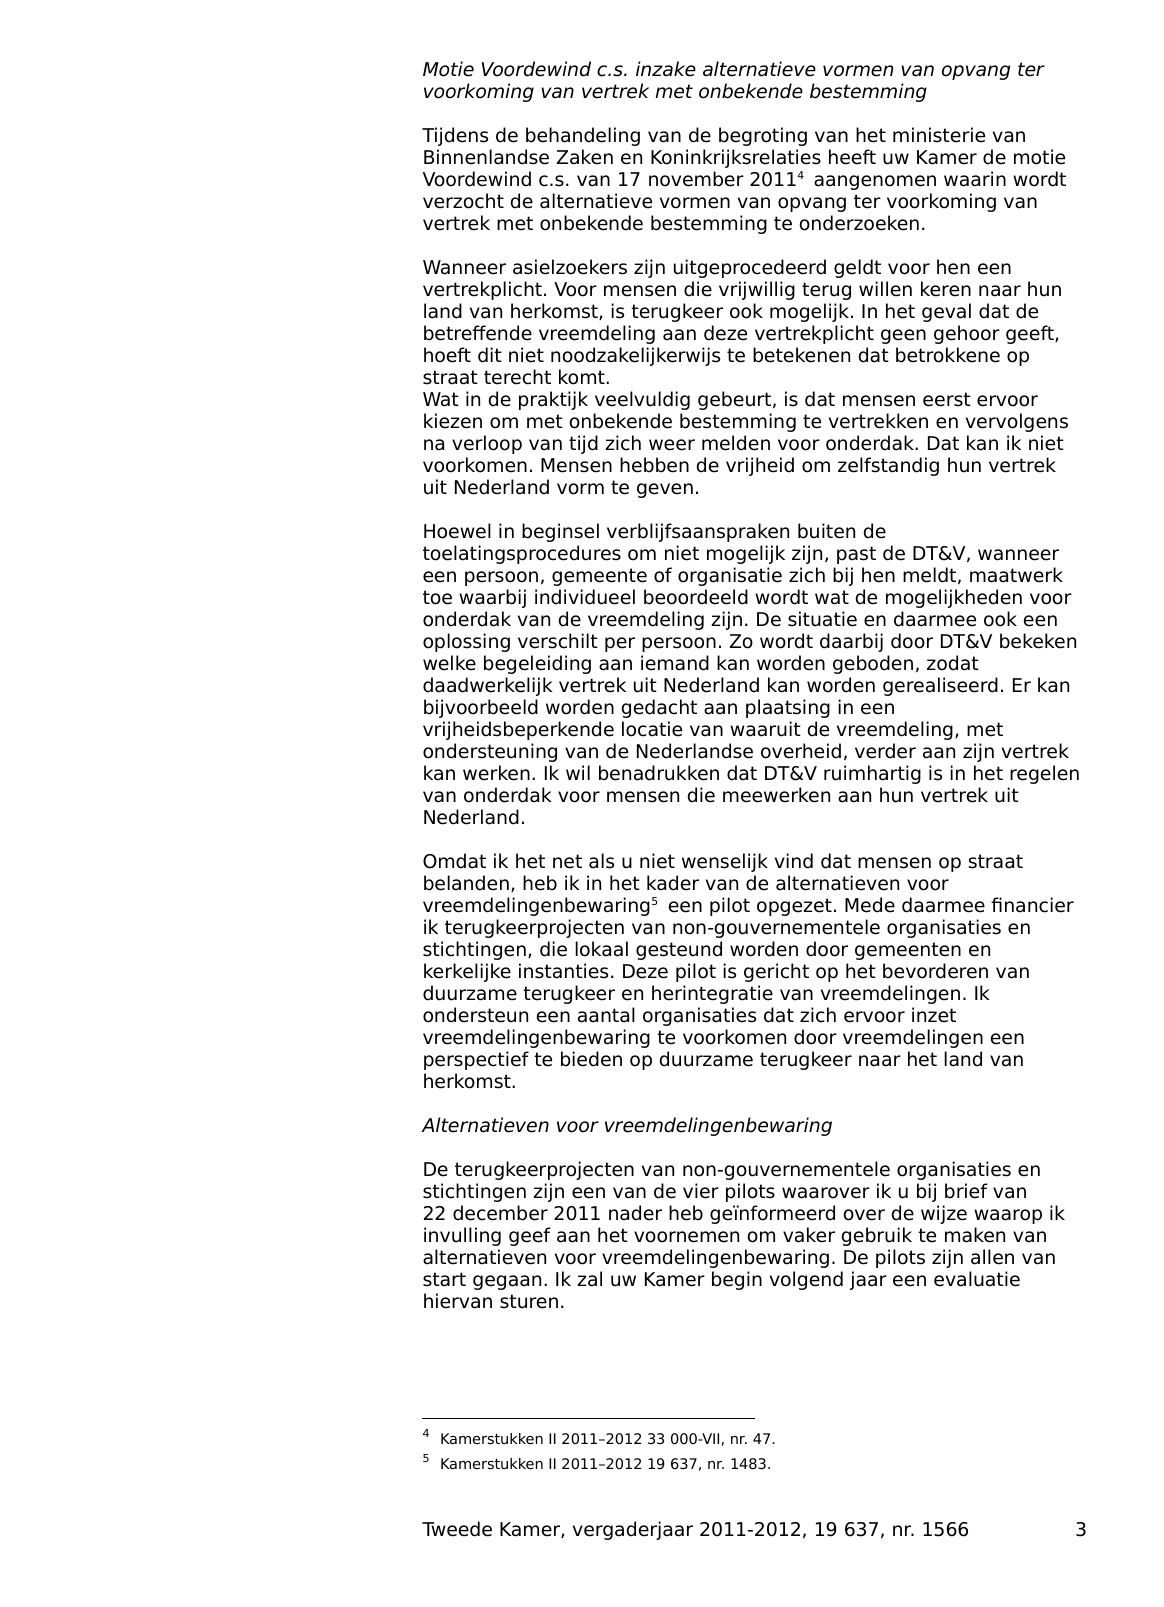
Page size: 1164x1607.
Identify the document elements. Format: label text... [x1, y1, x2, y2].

subtitle Alternatieven voor vreemdelingenbewaring [422, 1115, 1087, 1137]
text Tijdens de behandeling van de begroting van het ministerie van Binnenlandse Zaken en Koninkrijksrelaties heeft uw Kamer de motie Voordewind c.s. van 17 november 2011 aangenomen waarin wordt verzocht de alternatieve vormen van opvang ter voorkoming van vertrek met onbekende bestemming te onderzoeken. [422, 125, 1087, 235]
text Kamerstukken II 2011–2012 19 637, nr. 1483. [422, 1452, 1087, 1474]
text Omdat ik het net als u niet wenselijk vind dat mensen op straat belanden, heb ik in het kader van de alternatieven voor vreemdelingenbewaring een pilot opgezet. Mede daarmee financier ik terugkeerprojecten van non-gouvernementele organisaties en stichtingen, die lokaal gesteund worden door gemeenten en kerkelijke instanties. Deze pilot is gericht op het bevorderen van duurzame terugkeer en herintegratie van vreemdelingen. Ik ondersteun een aantal organisaties dat zich ervoor inzet vreemdelingenbewaring te voorkomen door vreemdelingen een perspectief te bieden op duurzame terugkeer naar het land van herkomst. [422, 851, 1087, 1093]
text Kamerstukken II 2011–2012 33 000-VII, nr. 47. [422, 1427, 1087, 1449]
text Wanneer asielzoekers zijn uitgeprocedeerd geldt voor hen een vertrekplicht. Voor mensen die vrijwillig terug willen keren naar hun land van herkomst, is terugkeer ook mogelijk. In het geval dat de betreffende vreemdeling aan deze vertrekplicht geen gehoor geeft, hoeft dit niet noodzakelijkerwijs te betekenen dat betrokkene op straat terecht komt. [422, 257, 1087, 389]
text De terugkeerprojecten van non-gouvernementele organisaties en stichtingen zijn een van de vier pilots waarover ik u bij brief van 22 december 2011 nader heb geïnformeerd over de wijze waarop ik invulling geef aan het voornemen om vaker gebruik te maken van alternatieven voor vreemdelingenbewaring. De pilots zijn allen van start gegaan. Ik zal uw Kamer begin volgend jaar een evaluatie hiervan sturen. [422, 1159, 1087, 1313]
subtitle Motie Voordewind c.s. inzake alternatieve vormen van opvang ter voorkoming van vertrek met onbekende bestemming [422, 59, 1087, 103]
text Wat in de praktijk veelvuldig gebeurt, is dat mensen eerst ervoor kiezen om met onbekende bestemming te vertrekken en vervolgens na verloop van tijd zich weer melden voor onderdak. Dat kan ik niet voorkomen. Mensen hebben de vrijheid om zelfstandig hun vertrek uit Nederland vorm te geven. [422, 389, 1087, 499]
text Hoewel in beginsel verblijfsaanspraken buiten de toelatingsprocedures om niet mogelijk zijn, past de DT&V, wanneer een persoon, gemeente of organisatie zich bij hen meldt, maatwerk toe waarbij individueel beoordeeld wordt wat de mogelijkheden voor onderdak van de vreemdeling zijn. De situatie en daarmee ook een oplossing verschilt per persoon. Zo wordt daarbij door DT&V bekeken welke begeleiding aan iemand kan worden geboden, zodat daadwerkelijk vertrek uit Nederland kan worden gerealiseerd. Er kan bijvoorbeeld worden gedacht aan plaatsing in een vrijheidsbeperkende locatie van waaruit de vreemdeling, met ondersteuning van de Nederlandse overheid, verder aan zijn vertrek kan werken. Ik wil benadrukken dat DT&V ruimhartig is in het regelen van onderdak voor mensen die meewerken aan hun vertrek uit Nederland. [422, 521, 1087, 829]
